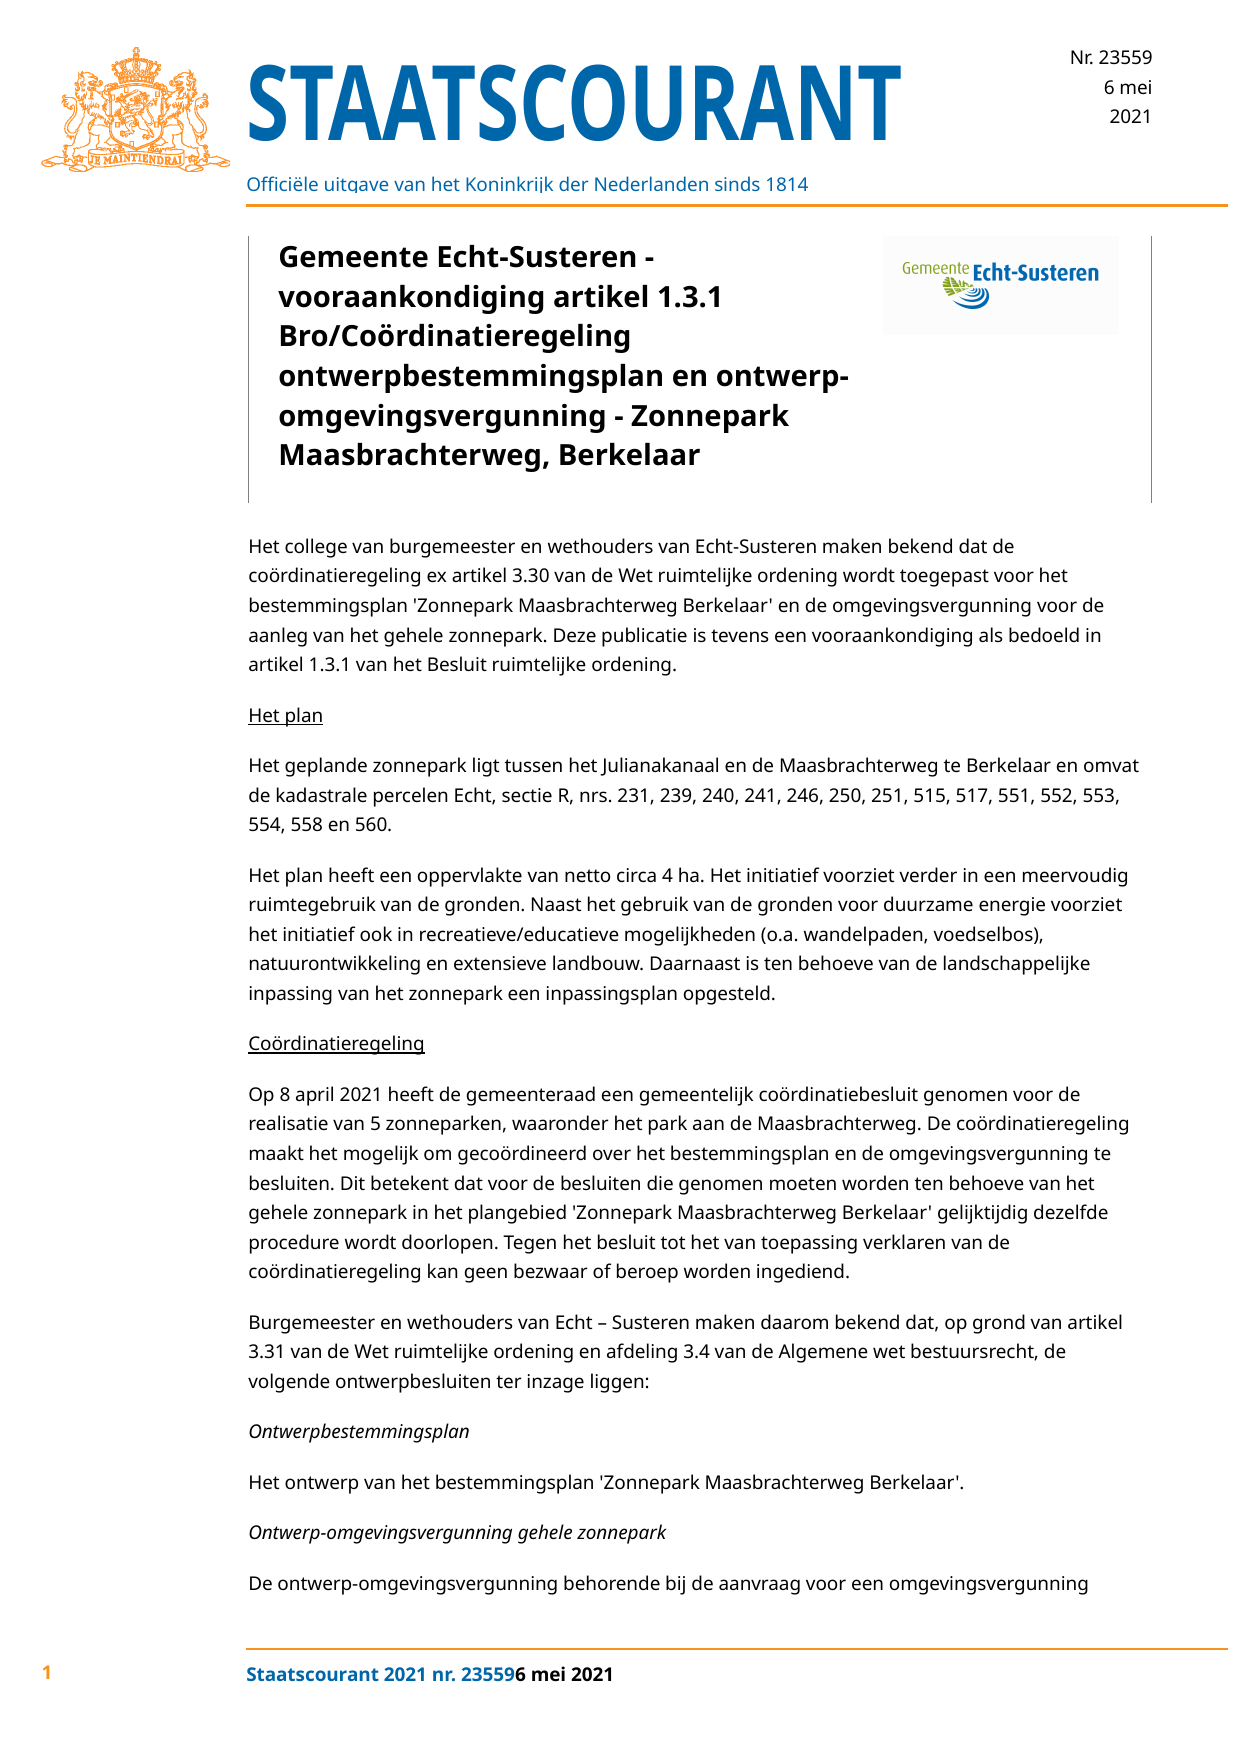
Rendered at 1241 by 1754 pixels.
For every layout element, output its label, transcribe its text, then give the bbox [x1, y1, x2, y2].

table_header [850, 236, 1151, 503]
text Ontwerpbestemmingsplan [248, 1418, 1152, 1444]
text Het college van burgemeester en wethouders van Echt-Susteren maken bekend dat de coördinatieregeling ex artikel 3.30 van de Wet ruimtelijke ordening wordt toegepast voor het bestemmingsplan 'Zonnepark Maasbrachterweg Berkelaar' en de omgevingsvergunning voor de aanleg van het gehele zonnepark. Deze publicatie is tevens een vooraankondiging als bedoeld in artikel 1.3.1 van het Besluit ruimtelijke ordening. [248, 533, 1152, 677]
text Het geplande zonnepark ligt tussen het Julianakanaal en de Maasbrachterweg te Berkelaar en omvat de kadastrale percelen Echt, sectie R, nrs. 231, 239, 240, 241, 246, 250, 251, 515, 517, 551, 552, 553, 554, 558 en 560. [248, 752, 1152, 837]
text De ontwerp-omgevingsvergunning behorende bij de aanvraag voor een omgevingsvergunning [248, 1570, 1152, 1595]
text Het plan [248, 702, 1152, 727]
text Het ontwerp van het bestemmingsplan 'Zonnepark Maasbrachterweg Berkelaar'. [248, 1469, 1152, 1494]
text Burgemeester en wethouders van Echt – Susteren maken daarom bekend dat, op grond van artikel 3.31 van de Wet ruimtelijke ordening en afdeling 3.4 van de Algemene wet bestuursrecht, de volgende ontwerpbesluiten ter inzage liggen: [248, 1309, 1152, 1394]
text Coördinatieregeling [248, 1031, 1152, 1056]
text Ontwerp-omgevingsvergunning gehele zonnepark [248, 1519, 1152, 1545]
picture [41, 47, 231, 172]
picture [882, 236, 1119, 335]
text Op 8 april 2021 heeft de gemeenteraad een gemeentelijk coördinatiebesluit genomen voor de realisatie van 5 zonneparken, waaronder het park aan de Maasbrachterweg. De coördinatieregeling maakt het mogelijk om gecoördineerd over het bestemmingsplan en de omgevingsvergunning te besluiten. Dit betekent dat voor de besluiten die genomen moeten worden ten behoeve van het gehele zonnepark in het plangebied 'Zonnepark Maasbrachterweg Berkelaar' gelijktijdig dezelfde procedure wordt doorlopen. Tegen het besluit tot het van toepassing verklaren van de coördinatieregeling kan geen bezwaar of beroep worden ingediend. [248, 1081, 1152, 1284]
text Het plan heeft een oppervlakte van netto circa 4 ha. Het initiatief voorziet verder in een meervoudig ruimtegebruik van de gronden. Naast het gebruik van de gronden voor duurzame energie voorziet het initiatief ook in recreatieve/educatieve mogelijkheden (o.a. wandelpaden, voedselbos), natuurontwikkeling en extensieve landbouw. Daarnaast is ten behoeve van de landschappelijke inpassing van het zonnepark een inpassingsplan opgesteld. [248, 862, 1152, 1006]
table_header Gemeente Echt-Susteren - vooraankondiging artikel 1.3.1 Bro/Coördinatieregeling ontwerpbestemmingsplan en ontwerp-omgevingsvergunning - Zonnepark Maasbrachterweg, Berkelaar [249, 236, 850, 503]
